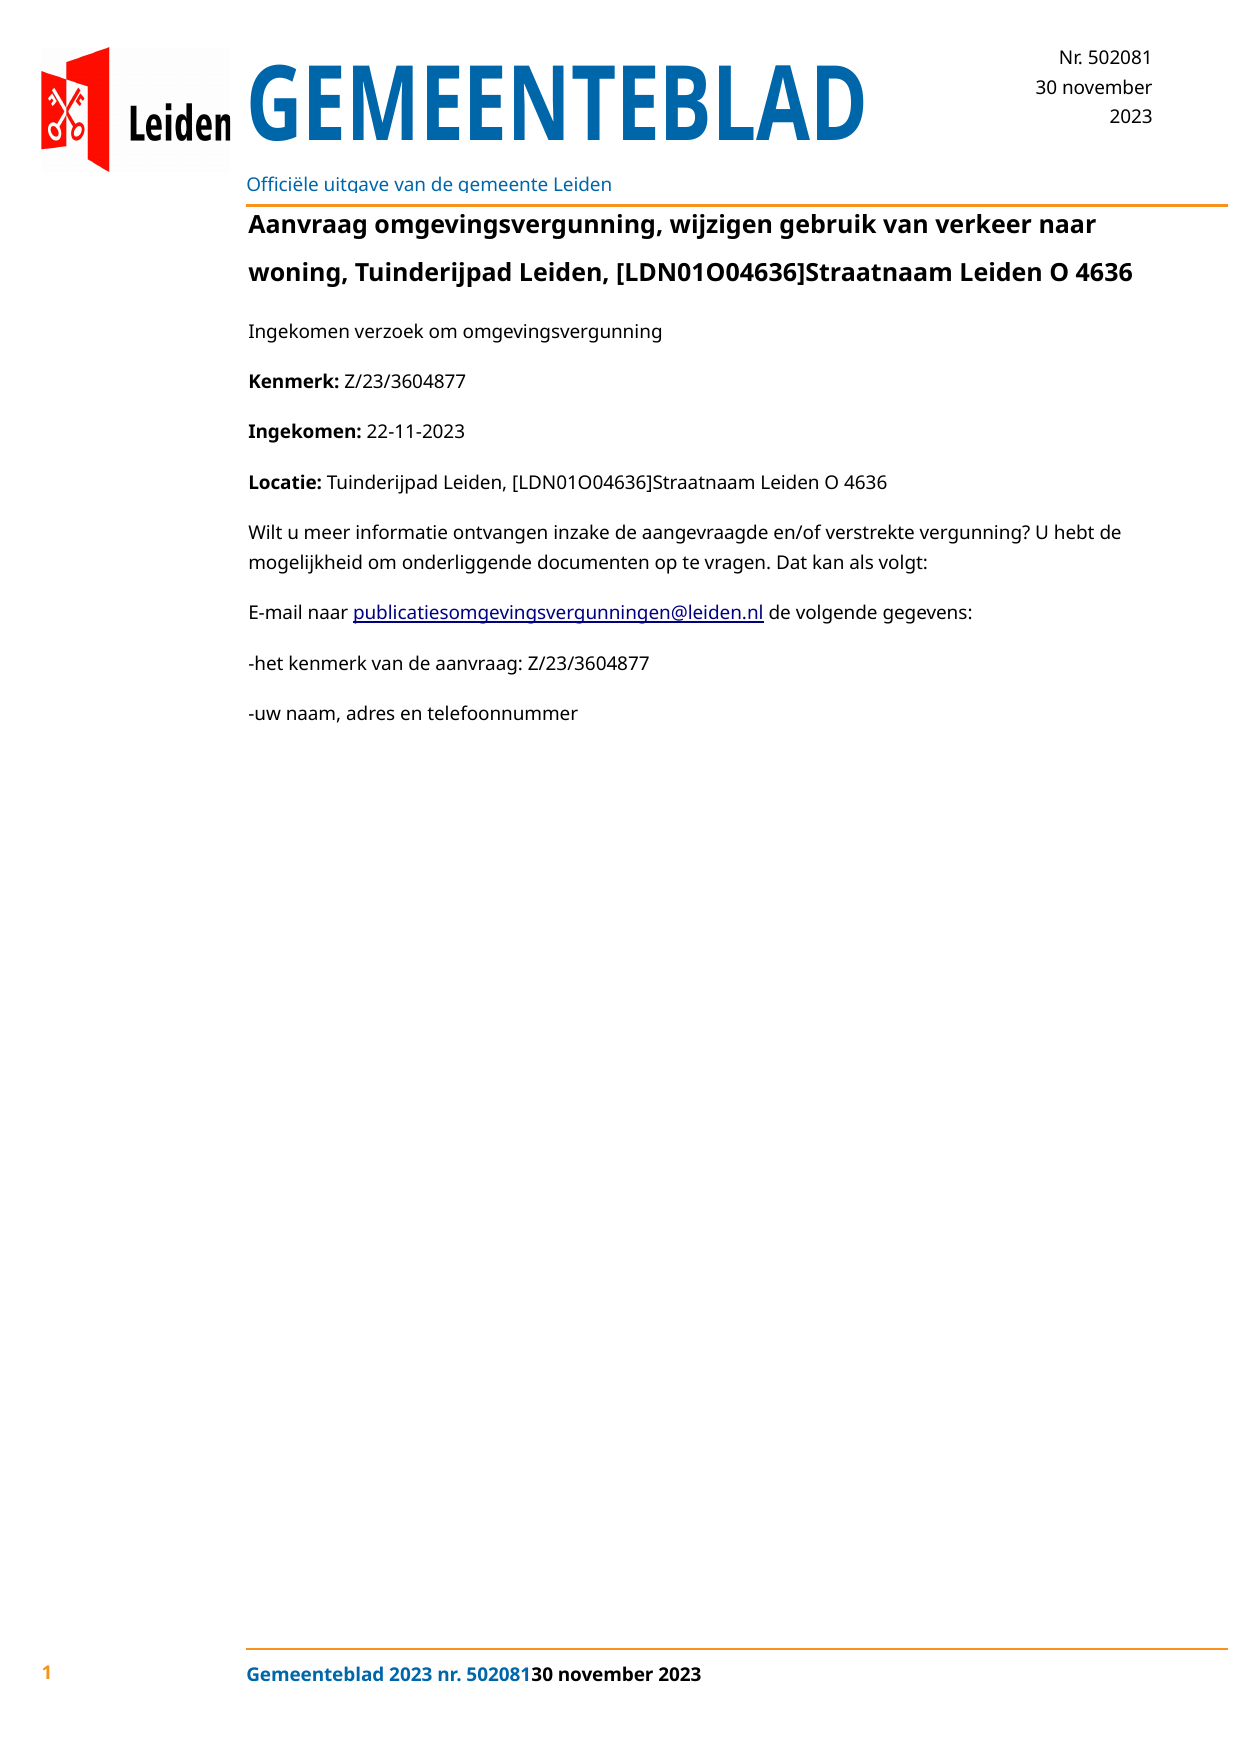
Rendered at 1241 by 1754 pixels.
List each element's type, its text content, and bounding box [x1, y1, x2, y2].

text Aanvraag omgevingsvergunning, wijzigen gebruik van verkeer naar woning, Tuinderijpad Leiden, [LDN01O04636]Straatnaam Leiden O 4636 [248, 207, 1152, 288]
picture [41, 47, 231, 172]
text Ingekomen verzoek om omgevingsvergunning [248, 318, 1152, 344]
text -het kenmerk van de aanvraag: Z/23/3604877 [248, 650, 1152, 676]
text Locatie: Tuinderijpad Leiden, [LDN01O04636]Straatnaam Leiden O 4636 [248, 469, 1152, 495]
text -uw naam, adres en telefoonnummer [248, 700, 1152, 726]
text Ingekomen: 22-11-2023 [248, 419, 1152, 444]
text E-mail naar publicatiesomgevingsvergunningen@leiden.nl de volgende gegevens: [248, 599, 1152, 625]
text Wilt u meer informatie ontvangen inzake de aangevraagde en/of verstrekte vergunning? U hebt de mogelijkheid om onderliggende documenten op te vragen. Dat kan als volgt: [248, 519, 1152, 575]
text Kenmerk: Z/23/3604877 [248, 368, 1152, 394]
